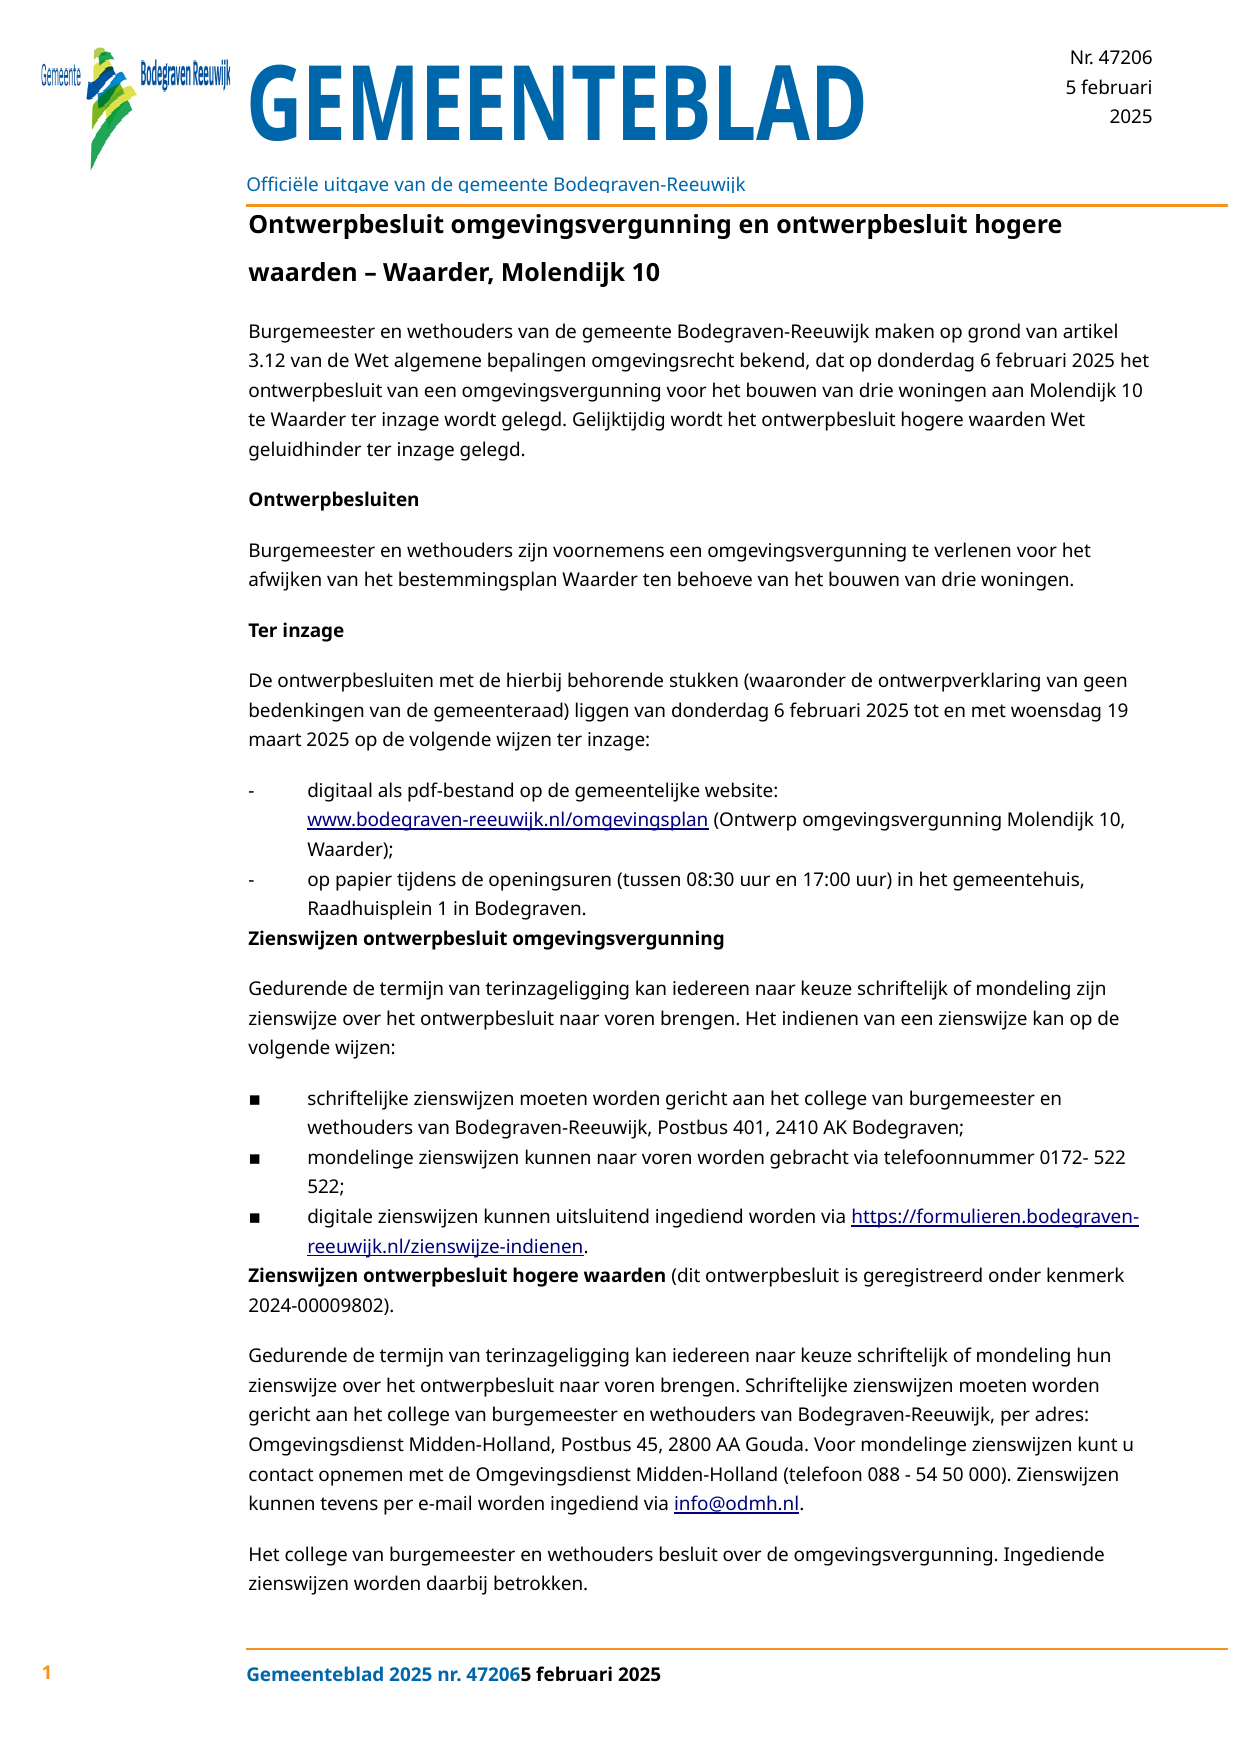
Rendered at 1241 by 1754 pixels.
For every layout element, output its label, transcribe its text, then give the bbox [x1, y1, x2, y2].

text Het college van burgemeester en wethouders besluit over de omgevingsvergunning. Ingediende zienswijzen worden daarbij betrokken. [248, 1541, 1152, 1596]
text Ontwerpbesluiten [248, 487, 1152, 512]
list mondelinge zienswijzen kunnen naar voren worden gebracht via telefoonnummer 0172- 522 522; [248, 1144, 1152, 1199]
text Zienswijzen ontwerpbesluit hogere waarden (dit ontwerpbesluit is geregistreerd onder kenmerk 2024-00009802). [248, 1262, 1152, 1318]
list digitaal als pdf-bestand op de gemeentelijke website: www.bodegraven-reeuwijk.nl/omgevingsplan (Ontwerp omgevingsvergunning Molendijk 10, Waarder); [248, 777, 1152, 862]
text De ontwerpbesluiten met de hierbij behorende stukken (waaronder de ontwerpverklaring van geen bedenkingen van de gemeenteraad) liggen van donderdag 6 februari 2025 tot en met woensdag 19 maart 2025 op de volgende wijzen ter inzage: [248, 667, 1152, 752]
text Gedurende de termijn van terinzageligging kan iedereen naar keuze schriftelijk of mondeling zijn zienswijze over het ontwerpbesluit naar voren brengen. Het indienen van een zienswijze kan op de volgende wijzen: [248, 975, 1152, 1060]
text Ter inzage [248, 617, 1152, 643]
list schriftelijke zienswijzen moeten worden gericht aan het college van burgemeester en wethouders van Bodegraven-Reeuwijk, Postbus 401, 2410 AK Bodegraven; [248, 1085, 1152, 1140]
text Burgemeester en wethouders van de gemeente Bodegraven-Reeuwijk maken op grond van artikel 3.12 van de Wet algemene bepalingen omgevingsrecht bekend, dat op donderdag 6 februari 2025 het ontwerpbesluit van een omgevingsvergunning voor het bouwen van drie woningen aan Molendijk 10 te Waarder ter inzage wordt gelegd. Gelijktijdig wordt het ontwerpbesluit hogere waarden Wet geluidhinder ter inzage gelegd. [248, 318, 1152, 462]
text Zienswijzen ontwerpbesluit omgevingsvergunning [248, 925, 1152, 951]
list op papier tijdens de openingsuren (tussen 08:30 uur en 17:00 uur) in het gemeentehuis, Raadhuisplein 1 in Bodegraven. [248, 866, 1152, 921]
text Burgemeester en wethouders zijn voornemens een omgevingsvergunning te verlenen voor het afwijken van het bestemmingsplan Waarder ten behoeve van het bouwen van drie woningen. [248, 537, 1152, 592]
picture [41, 47, 231, 172]
text Ontwerpbesluit omgevingsvergunning en ontwerpbesluit hogere waarden – Waarder, Molendijk 10 [248, 207, 1152, 288]
list digitale zienswijzen kunnen uitsluitend ingediend worden via https://formulieren.bodegraven-reeuwijk.nl/zienswijze-indienen. [248, 1203, 1152, 1259]
text Gedurende de termijn van terinzageligging kan iedereen naar keuze schriftelijk of mondeling hun zienswijze over het ontwerpbesluit naar voren brengen. Schriftelijke zienswijzen moeten worden gericht aan het college van burgemeester en wethouders van Bodegraven-Reeuwijk, per adres: Omgevingsdienst Midden-Holland, Postbus 45, 2800 AA Gouda. Voor mondelinge zienswijzen kunt u contact opnemen met de Omgevingsdienst Midden-Holland (telefoon 088 - 54 50 000). Zienswijzen kunnen tevens per e-mail worden ingediend via info@odmh.nl. [248, 1342, 1152, 1516]
